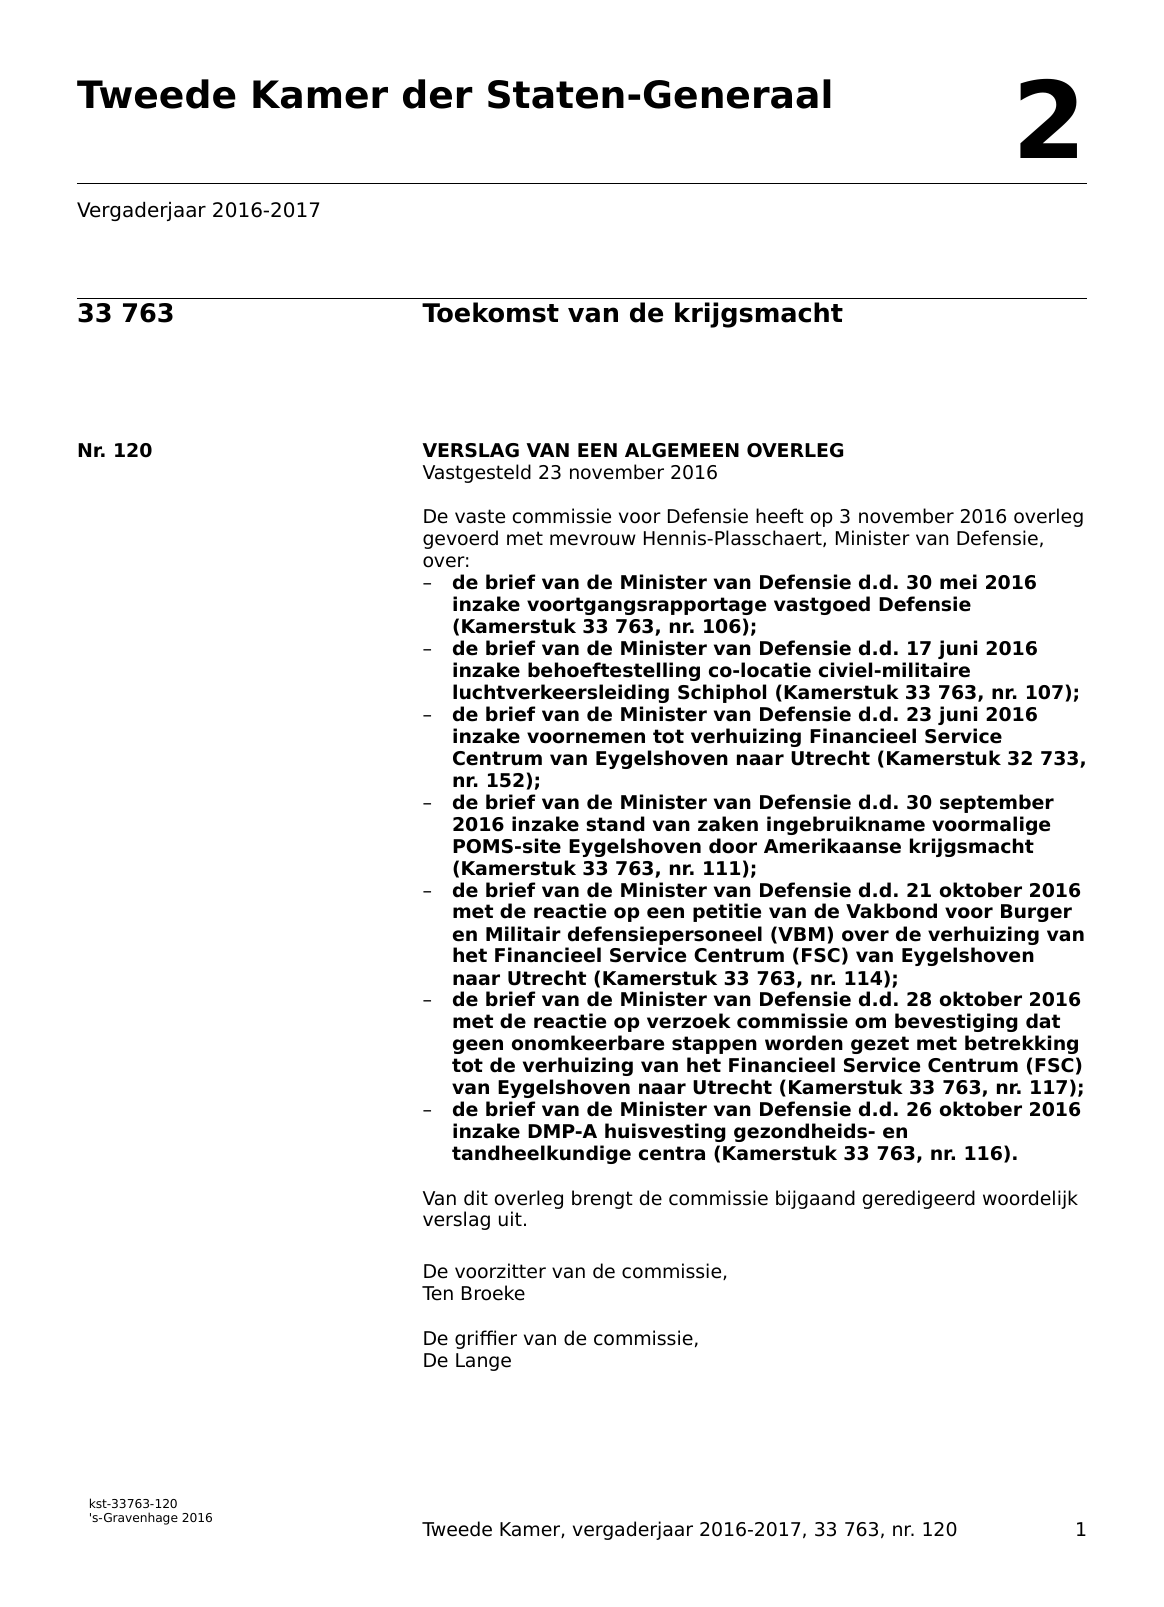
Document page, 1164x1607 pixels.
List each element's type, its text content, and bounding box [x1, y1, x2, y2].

table_header Tweede Kamer der Staten-Generaal [77, 59, 886, 183]
text – de brief van de Minister van Defensie d.d. 23 juni 2016 inzake voornemen tot verhuizing Financieel Service Centrum van Eygelshoven naar Utrecht (Kamerstuk 32 733, nr. 152); [422, 704, 1087, 792]
text De griffier van de commissie, De Lange [422, 1327, 1087, 1371]
text kst-33763-120 [88, 1497, 323, 1511]
text – de brief van de Minister van Defensie d.d. 28 oktober 2016 met de reactie op verzoek commissie om bevestiging dat geen onomkeerbare stappen worden gezet met betrekking tot de verhuizing van het Financieel Service Centrum (FSC) van Eygelshoven naar Utrecht (Kamerstuk 33 763, nr. 117); [422, 989, 1087, 1099]
subtitle Nr. 120 VERSLAG VAN EEN ALGEMEEN OVERLEG [77, 440, 1087, 462]
text De voorzitter van de commissie, Ten Broeke [422, 1261, 1087, 1305]
text – de brief van de Minister van Defensie d.d. 26 oktober 2016 inzake DMP-A huisvesting gezondheids- en tandheelkundige centra (Kamerstuk 33 763, nr. 116). [422, 1099, 1087, 1165]
text – de brief van de Minister van Defensie d.d. 21 oktober 2016 met de reactie op een petitie van de Vakbond voor Burger en Militair defensiepersoneel (VBM) over de verhuizing van het Financieel Service Centrum (FSC) van Eygelshoven naar Utrecht (Kamerstuk 33 763, nr. 114); [422, 879, 1087, 989]
text Van dit overleg brengt de commissie bijgaand geredigeerd woordelijk verslag uit. [422, 1187, 1087, 1231]
subtitle 33 763 Toekomst van de krijgsmacht [77, 299, 1087, 329]
text Vastgesteld 23 november 2016 [422, 462, 1087, 484]
table_header 2 [886, 59, 1087, 183]
text – de brief van de Minister van Defensie d.d. 17 juni 2016 inzake behoeftestelling co-locatie civiel-militaire luchtverkeersleiding Schiphol (Kamerstuk 33 763, nr. 107); [422, 638, 1087, 704]
text – de brief van de Minister van Defensie d.d. 30 mei 2016 inzake voortgangsrapportage vastgoed Defensie (Kamerstuk 33 763, nr. 106); [422, 572, 1087, 638]
text 's-Gravenhage 2016 [88, 1511, 323, 1525]
table_cell Vergaderjaar 2016-2017 [77, 184, 1087, 298]
text De vaste commissie voor Defensie heeft op 3 november 2016 overleg gevoerd met mevrouw Hennis-Plasschaert, Minister van Defensie, over: [422, 506, 1087, 572]
text – de brief van de Minister van Defensie d.d. 30 september 2016 inzake stand van zaken ingebruikname voormalige POMS-site Eygelshoven door Amerikaanse krijgsmacht (Kamerstuk 33 763, nr. 111); [422, 792, 1087, 879]
